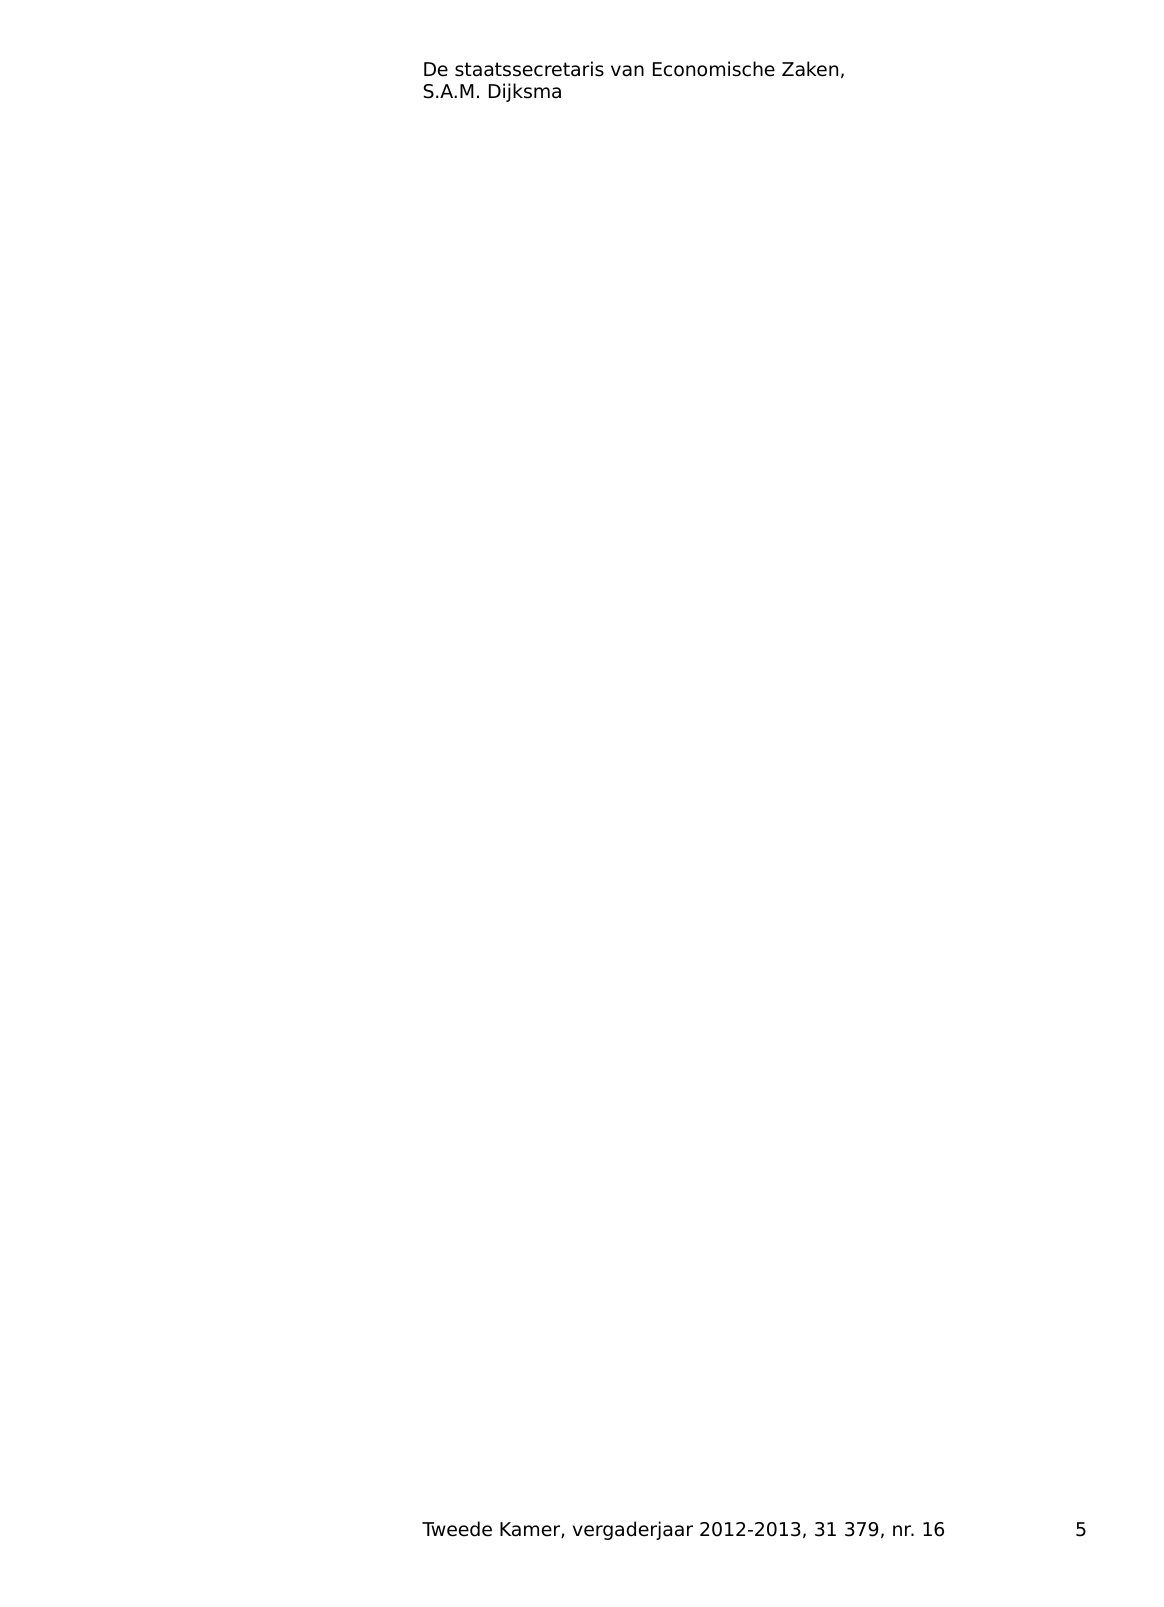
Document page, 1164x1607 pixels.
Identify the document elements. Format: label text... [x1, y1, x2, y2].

text De staatssecretaris van Economische Zaken, S.A.M. Dijksma [422, 59, 1087, 103]
